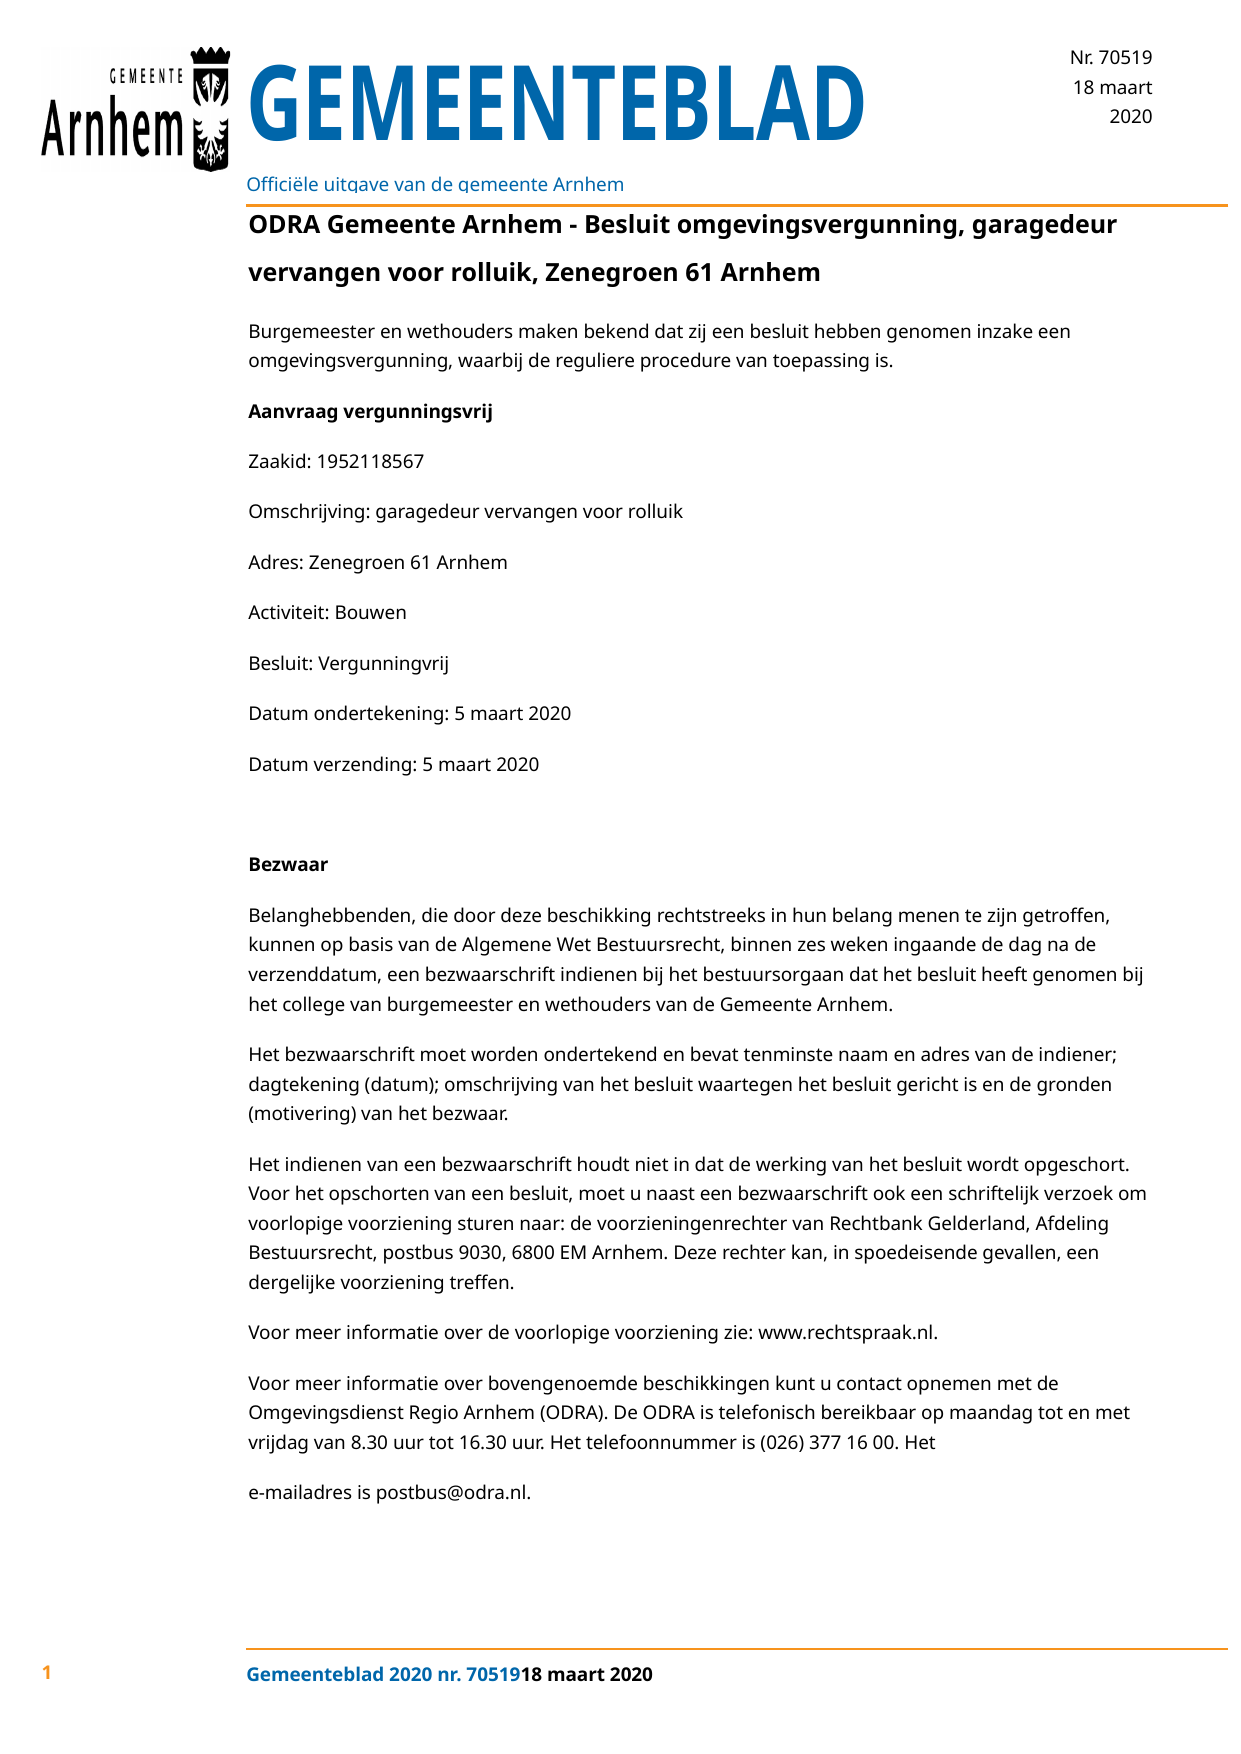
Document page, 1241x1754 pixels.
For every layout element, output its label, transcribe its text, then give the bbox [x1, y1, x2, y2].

text Het bezwaarschrift moet worden ondertekend en bevat tenminste naam en adres van de indiener; dagtekening (datum); omschrijving van het besluit waartegen het besluit gericht is en de gronden (motivering) van het bezwaar. [248, 1041, 1152, 1126]
text Zaakid: 1952118567 [248, 448, 1152, 474]
text Datum ondertekening: 5 maart 2020 [248, 700, 1152, 726]
text Belanghebbenden, die door deze beschikking rechtstreeks in hun belang menen te zijn getroffen, kunnen op basis van de Algemene Wet Bestuursrecht, binnen zes weken ingaande de dag na de verzenddatum, een bezwaarschrift indienen bij het bestuursorgaan dat het besluit heeft genomen bij het college van burgemeester en wethouders van de Gemeente Arnhem. [248, 902, 1152, 1017]
text e-mailadres is postbus@odra.nl. [248, 1479, 1152, 1505]
text Datum verzending: 5 maart 2020 [248, 751, 1152, 777]
text Activiteit: Bouwen [248, 599, 1152, 625]
text Voor meer informatie over de voorlopige voorziening zie: www.rechtspraak.nl. [248, 1319, 1152, 1345]
text Omschrijving: garagedeur vervangen voor rolluik [248, 499, 1152, 524]
text ODRA Gemeente Arnhem - Besluit omgevingsvergunning, garagedeur vervangen voor rolluik, Zenegroen 61 Arnhem [248, 207, 1152, 288]
text Burgemeester en wethouders maken bekend dat zij een besluit hebben genomen inzake een omgevingsvergunning, waarbij de reguliere procedure van toepassing is. [248, 318, 1152, 373]
text Bezwaar [248, 852, 1152, 877]
text Adres: Zenegroen 61 Arnhem [248, 549, 1152, 575]
picture [41, 47, 231, 172]
text Besluit: Vergunningvrij [248, 650, 1152, 676]
text Voor meer informatie over bovengenoemde beschikkingen kunt u contact opnemen met de Omgevingsdienst Regio Arnhem (ODRA). De ODRA is telefonisch bereikbaar op maandag tot en met vrijdag van 8.30 uur tot 16.30 uur. Het telefoonnummer is (026) 377 16 00. Het [248, 1370, 1152, 1455]
text Het indienen van een bezwaarschrift houdt niet in dat de werking van het besluit wordt opgeschort. Voor het opschorten van een besluit, moet u naast een bezwaarschrift ook een schriftelijk verzoek om voorlopige voorziening sturen naar: de voorzieningenrechter van Rechtbank Gelderland, Afdeling Bestuursrecht, postbus 9030, 6800 EM Arnhem. Deze rechter kan, in spoedeisende gevallen, een dergelijke voorziening treffen. [248, 1151, 1152, 1295]
text Aanvraag vergunningsvrij [248, 398, 1152, 424]
